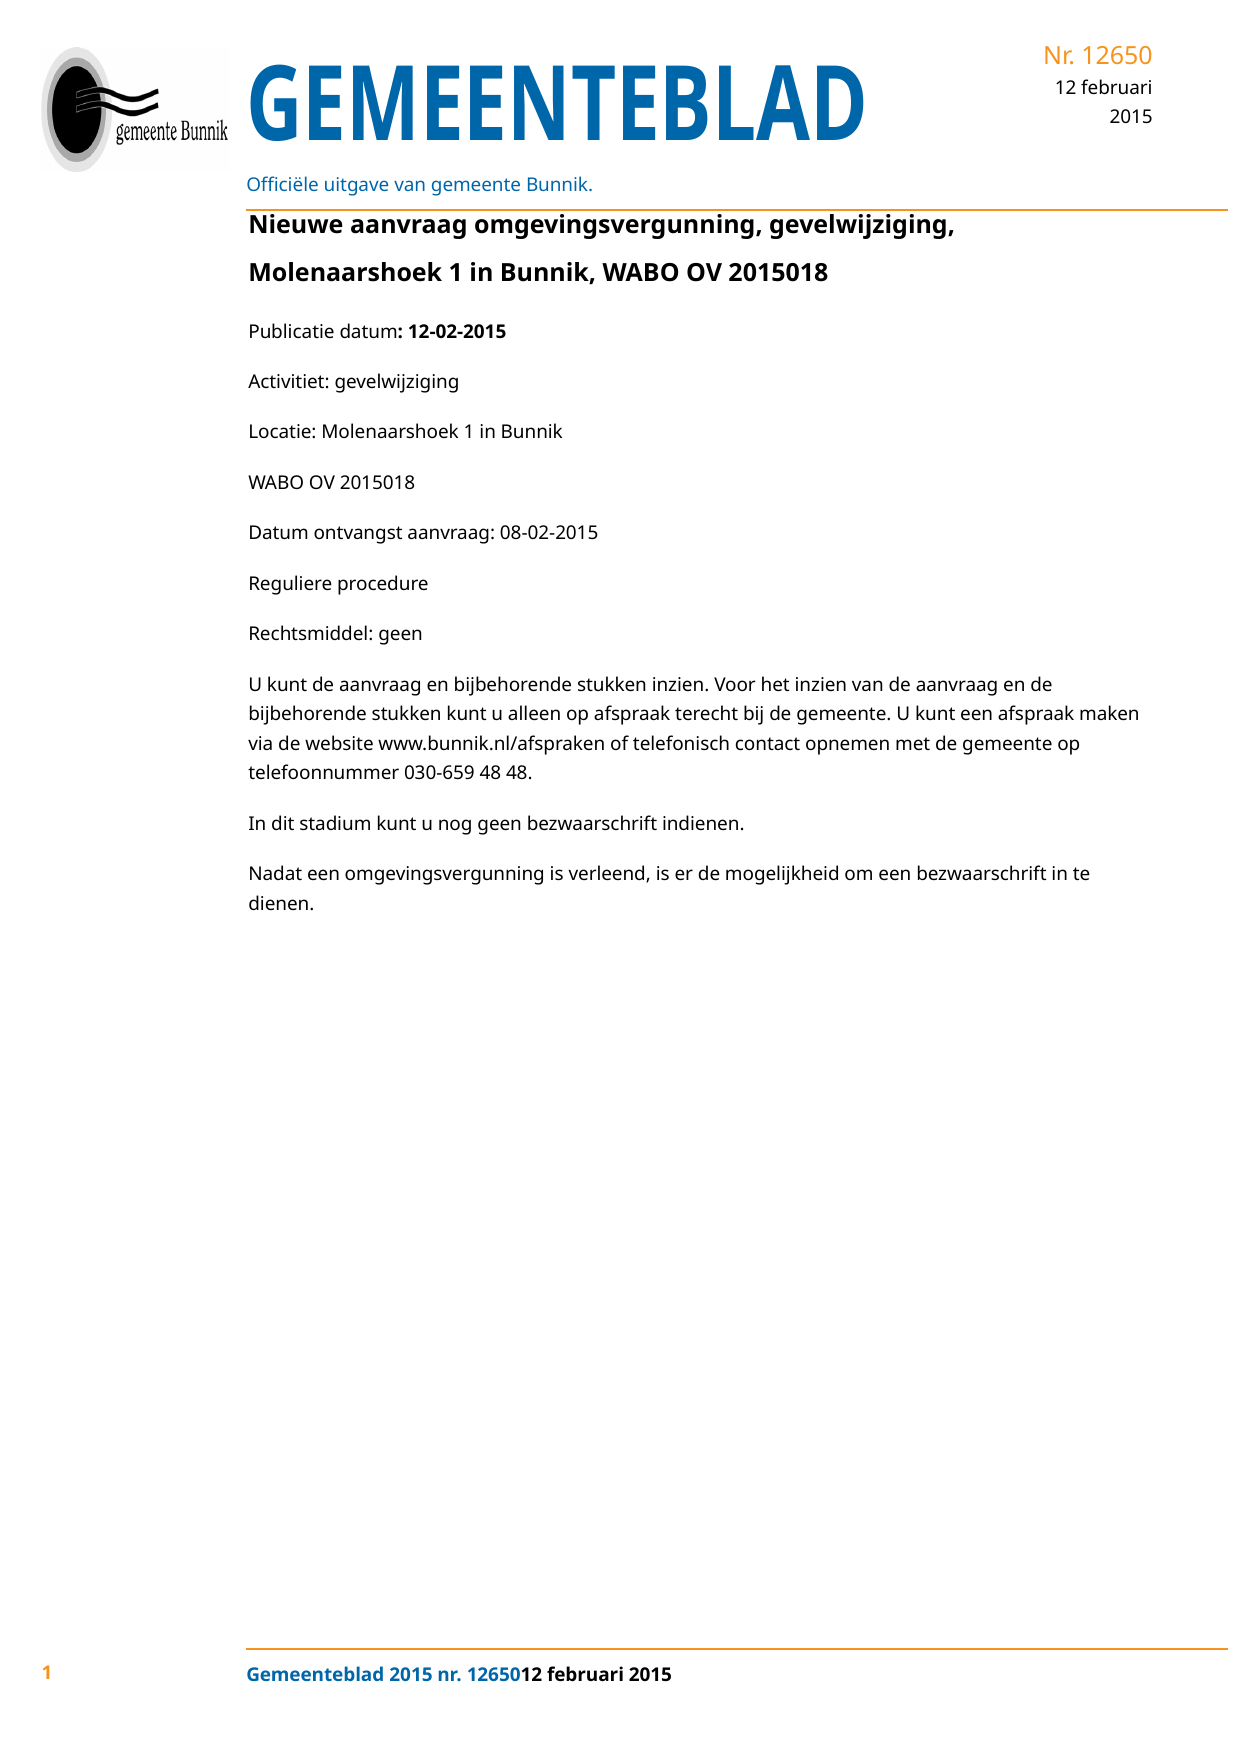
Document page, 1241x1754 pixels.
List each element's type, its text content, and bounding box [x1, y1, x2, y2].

text In dit stadium kunt u nog geen bezwaarschrift indienen. [248, 810, 1152, 836]
text Datum ontvangst aanvraag: 08-02-2015 [248, 519, 1152, 545]
text Activitiet: gevelwijziging [248, 368, 1152, 394]
text Locatie: Molenaarshoek 1 in Bunnik [248, 419, 1152, 444]
text Publicatie datum: 12-02-2015 [248, 318, 1152, 344]
text WABO OV 2015018 [248, 469, 1152, 495]
text Reguliere procedure [248, 570, 1152, 596]
text Nieuwe aanvraag omgevingsvergunning, gevelwijziging, Molenaarshoek 1 in Bunnik, WABO OV 2015018 [248, 211, 1152, 288]
picture [41, 47, 231, 172]
text U kunt de aanvraag en bijbehorende stukken inzien. Voor het inzien van de aanvraag en de bijbehorende stukken kunt u alleen op afspraak terecht bij de gemeente. U kunt een afspraak maken via de website www.bunnik.nl/afspraken of telefonisch contact opnemen met de gemeente op telefoonnummer 030-659 48 48. [248, 671, 1152, 785]
text Nadat een omgevingsvergunning is verleend, is er de mogelijkheid om een bezwaarschrift in te dienen. [248, 860, 1152, 916]
text Rechtsmiddel: geen [248, 620, 1152, 646]
